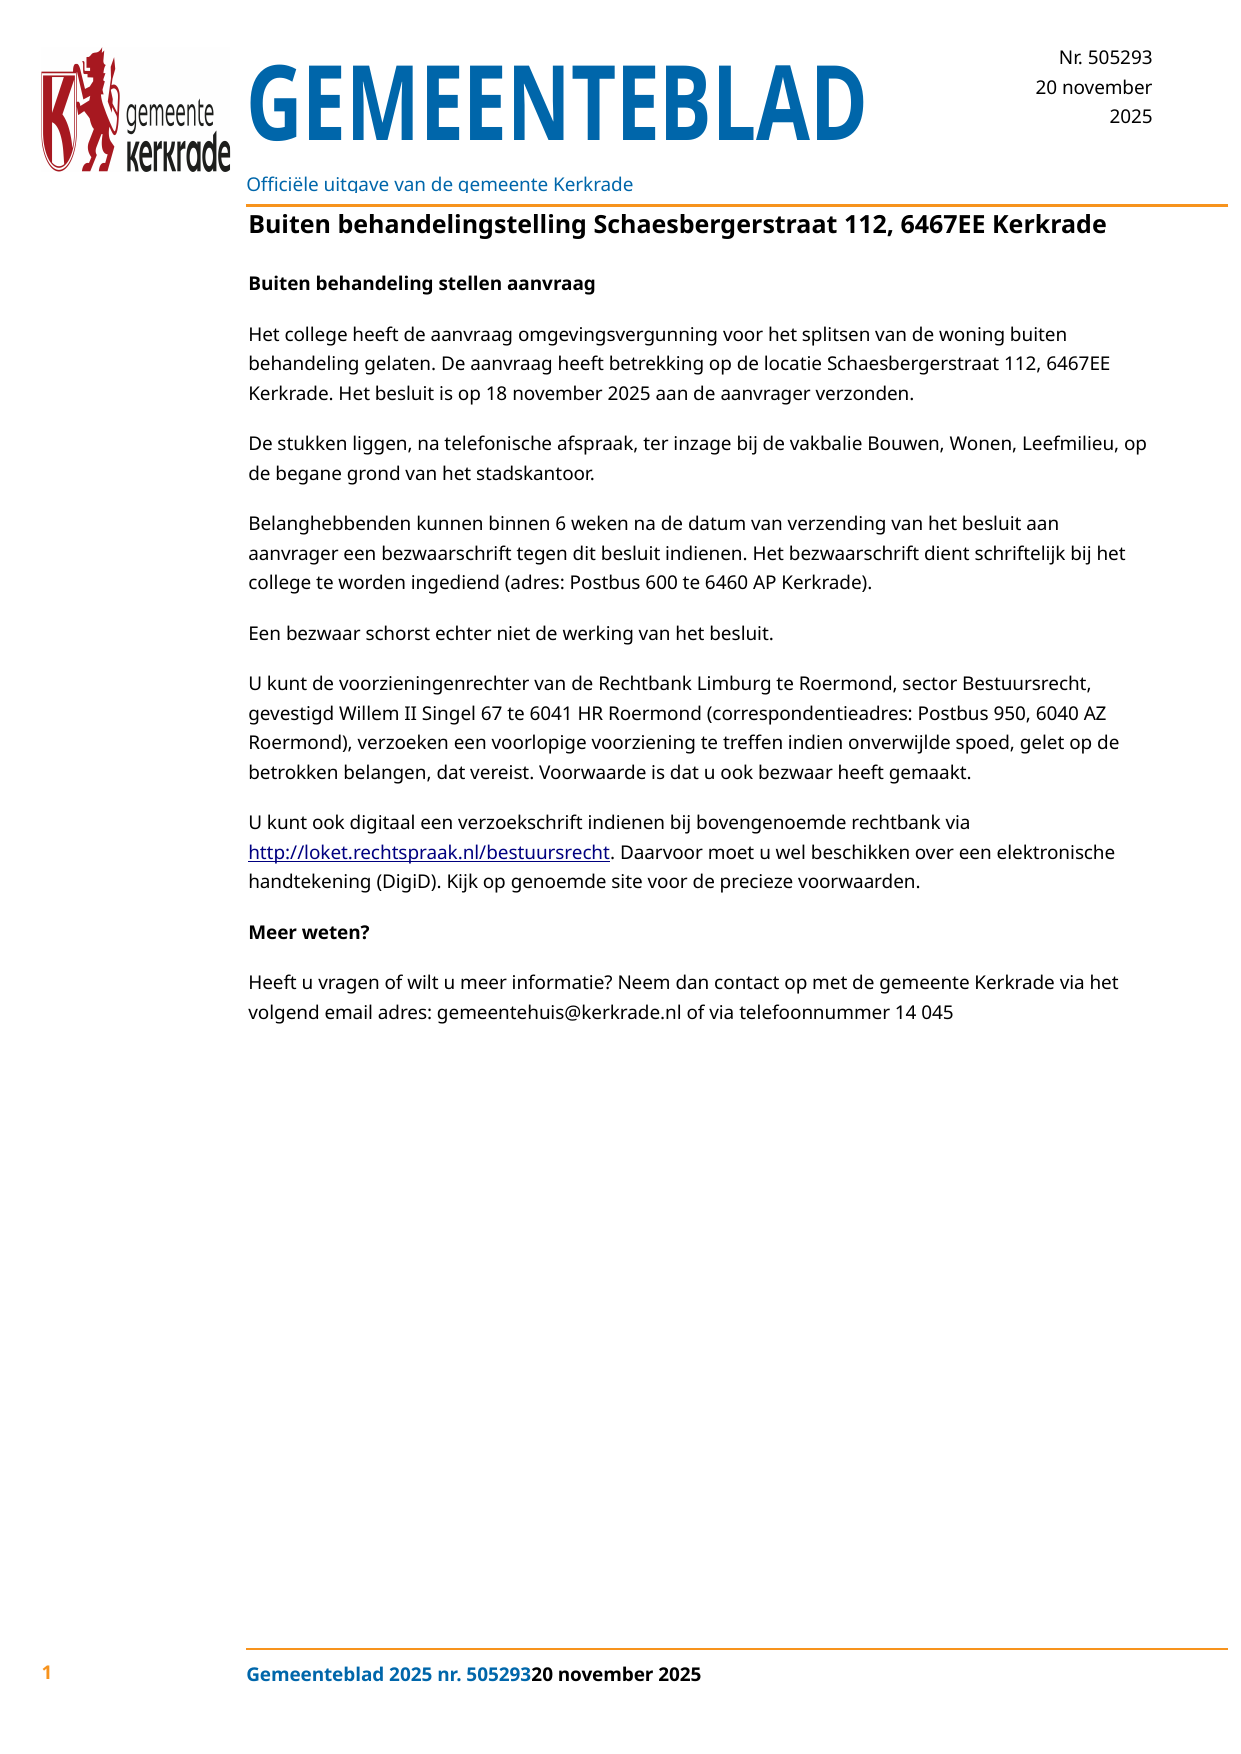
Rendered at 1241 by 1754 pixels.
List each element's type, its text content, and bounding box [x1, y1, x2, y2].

text Heeft u vragen of wilt u meer informatie? Neem dan contact op met de gemeente Kerkrade via het volgend email adres: gemeentehuis@kerkrade.nl of via telefoonnummer 14 045 [248, 969, 1152, 1025]
text Een bezwaar schorst echter niet de werking van het besluit. [248, 620, 1152, 646]
text Meer weten? [248, 919, 1152, 945]
text U kunt de voorzieningenrechter van de Rechtbank Limburg te Roermond, sector Bestuursrecht, gevestigd Willem II Singel 67 te 6041 HR Roermond (correspondentieadres: Postbus 950, 6040 AZ Roermond), verzoeken een voorlopige voorziening te treffen indien onverwijlde spoed, gelet op de betrokken belangen, dat vereist. Voorwaarde is dat u ook bezwaar heeft gemaakt. [248, 670, 1152, 785]
text Belanghebbenden kunnen binnen 6 weken na de datum van verzending van het besluit aan aanvrager een bezwaarschrift tegen dit besluit indienen. Het bezwaarschrift dient schriftelijk bij het college te worden ingediend (adres: Postbus 600 te 6460 AP Kerkrade). [248, 510, 1152, 595]
text Buiten behandeling stellen aanvraag [248, 270, 1152, 296]
text Buiten behandelingstelling Schaesbergerstraat 112, 6467EE Kerkrade [248, 207, 1152, 241]
picture [41, 47, 231, 172]
text De stukken liggen, na telefonische afspraak, ter inzage bij de vakbalie Bouwen, Wonen, Leefmilieu, op de begane grond van het stadskantoor. [248, 430, 1152, 486]
text U kunt ook digitaal een verzoekschrift indienen bij bovengenoemde rechtbank via http://loket.rechtspraak.nl/bestuursrecht. Daarvoor moet u wel beschikken over een elektronische handtekening (DigiD). Kijk op genoemde site voor de precieze voorwaarden. [248, 809, 1152, 894]
text Het college heeft de aanvraag omgevingsvergunning voor het splitsen van de woning buiten behandeling gelaten. De aanvraag heeft betrekking op de locatie Schaesbergerstraat 112, 6467EE Kerkrade. Het besluit is op 18 november 2025 aan de aanvrager verzonden. [248, 321, 1152, 406]
